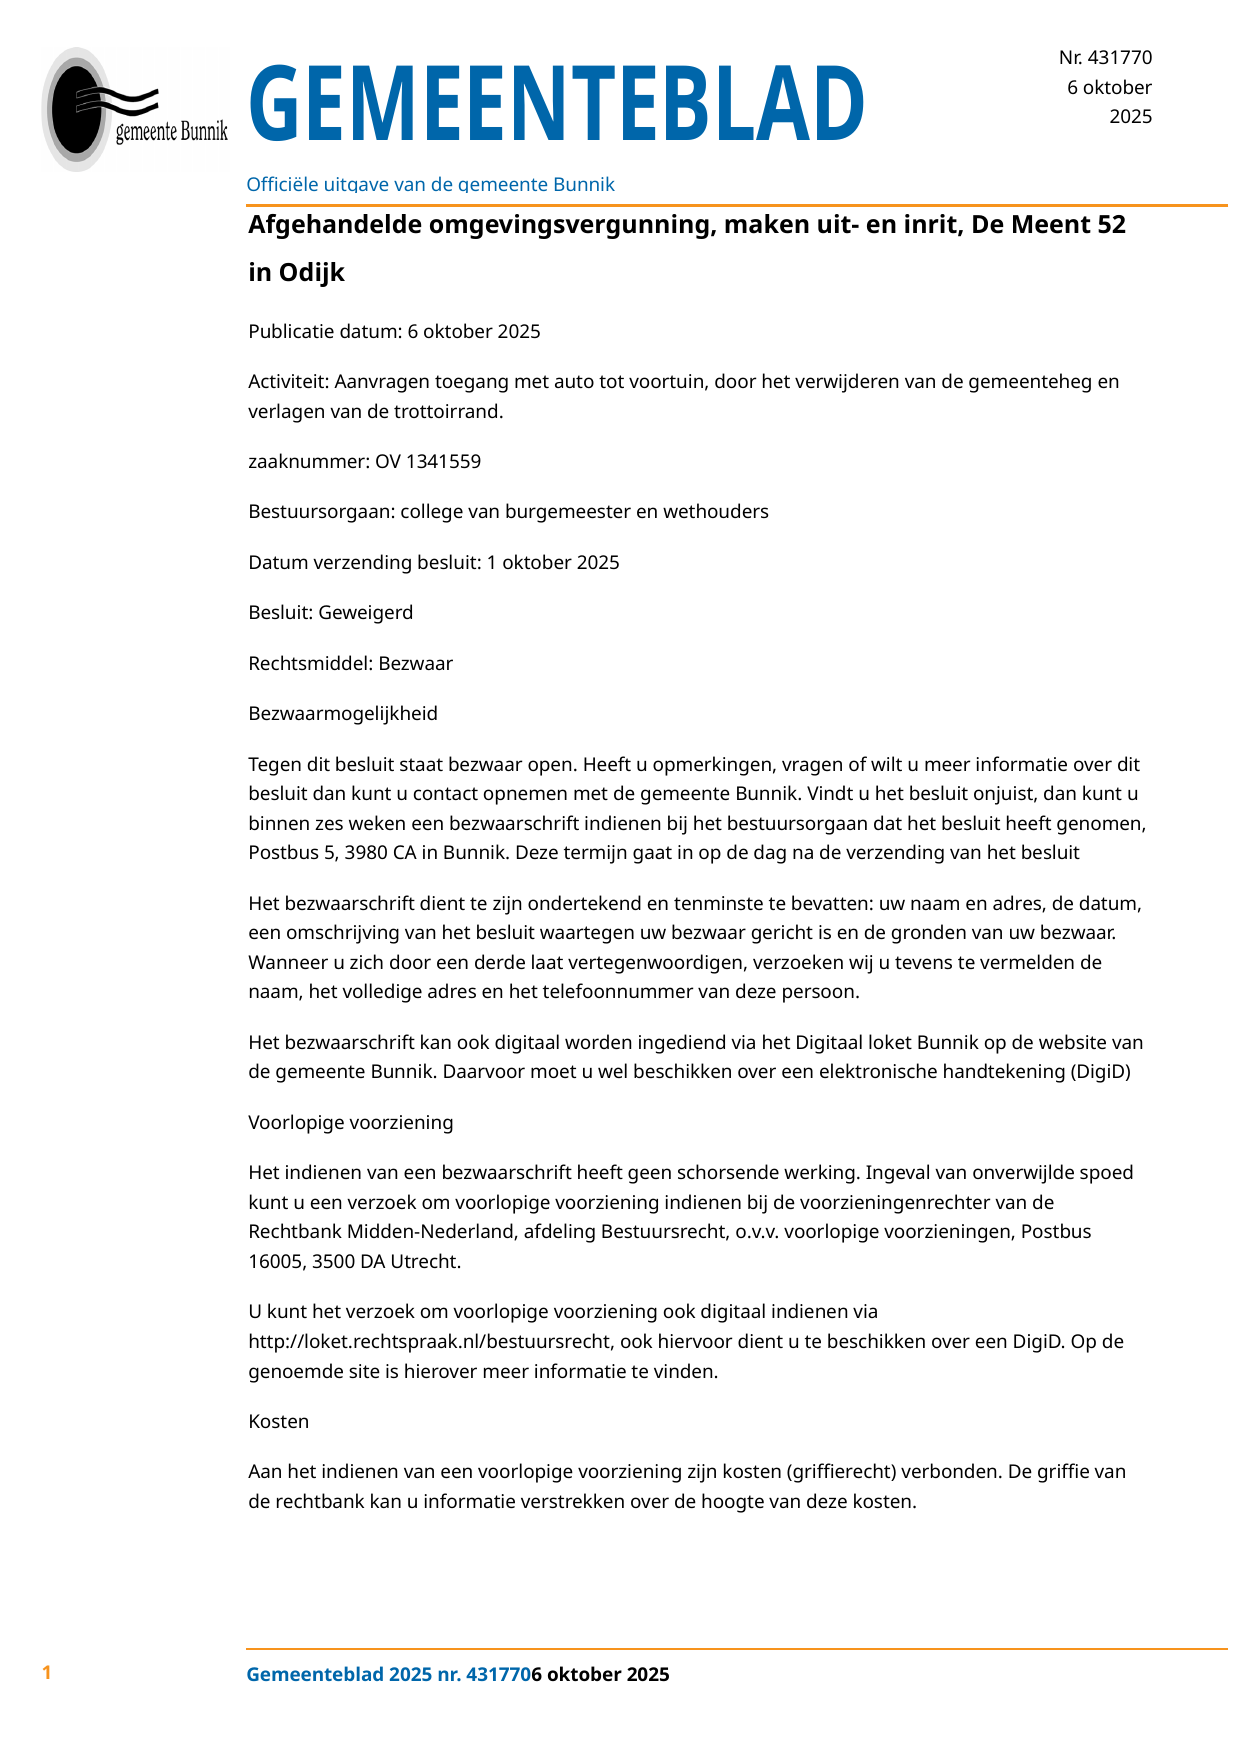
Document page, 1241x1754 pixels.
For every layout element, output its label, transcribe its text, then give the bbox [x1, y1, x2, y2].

text Rechtsmiddel: Bezwaar [248, 650, 1152, 676]
text Activiteit: Aanvragen toegang met auto tot voortuin, door het verwijderen van de gemeenteheg en verlagen van de trottoirrand. [248, 368, 1152, 424]
text Besluit: Geweigerd [248, 599, 1152, 625]
text Afgehandelde omgevingsvergunning, maken uit- en inrit, De Meent 52 in Odijk [248, 207, 1152, 288]
text Het bezwaarschrift dient te zijn ondertekend en tenminste te bevatten: uw naam en adres, de datum, een omschrijving van het besluit waartegen uw bezwaar gericht is en de gronden van uw bezwaar. Wanneer u zich door een derde laat vertegenwoordigen, verzoeken wij u tevens te vermelden de naam, het volledige adres en het telefoonnummer van deze persoon. [248, 890, 1152, 1004]
text Bezwaarmogelijkheid [248, 700, 1152, 726]
text Bestuursorgaan: college van burgemeester en wethouders [248, 499, 1152, 524]
text Kosten [248, 1408, 1152, 1434]
text Voorlopige voorziening [248, 1109, 1152, 1135]
text Tegen dit besluit staat bezwaar open. Heeft u opmerkingen, vragen of wilt u meer informatie over dit besluit dan kunt u contact opnemen met de gemeente Bunnik. Vindt u het besluit onjuist, dan kunt u binnen zes weken een bezwaarschrift indienen bij het bestuursorgaan dat het besluit heeft genomen, Postbus 5, 3980 CA in Bunnik. Deze termijn gaat in op de dag na de verzending van het besluit [248, 751, 1152, 865]
text Datum verzending besluit: 1 oktober 2025 [248, 549, 1152, 575]
text Publicatie datum: 6 oktober 2025 [248, 318, 1152, 344]
text Het indienen van een bezwaarschrift heeft geen schorsende werking. Ingeval van onverwijlde spoed kunt u een verzoek om voorlopige voorziening indienen bij de voorzieningenrechter van de Rechtbank Midden-Nederland, afdeling Bestuursrecht, o.v.v. voorlopige voorzieningen, Postbus 16005, 3500 DA Utrecht. [248, 1159, 1152, 1274]
text U kunt het verzoek om voorlopige voorziening ook digitaal indienen via http://loket.rechtspraak.nl/bestuursrecht, ook hiervoor dient u te beschikken over een DigiD. Op de genoemde site is hierover meer informatie te vinden. [248, 1299, 1152, 1384]
text Het bezwaarschrift kan ook digitaal worden ingediend via het Digitaal loket Bunnik op de website van de gemeente Bunnik. Daarvoor moet u wel beschikken over een elektronische handtekening (DigiD) [248, 1029, 1152, 1084]
picture [41, 47, 231, 172]
text Aan het indienen van een voorlopige voorziening zijn kosten (griffierecht) verbonden. De griffie van de rechtbank kan u informatie verstrekken over de hoogte van deze kosten. [248, 1459, 1152, 1514]
text zaaknummer: OV 1341559 [248, 448, 1152, 474]
